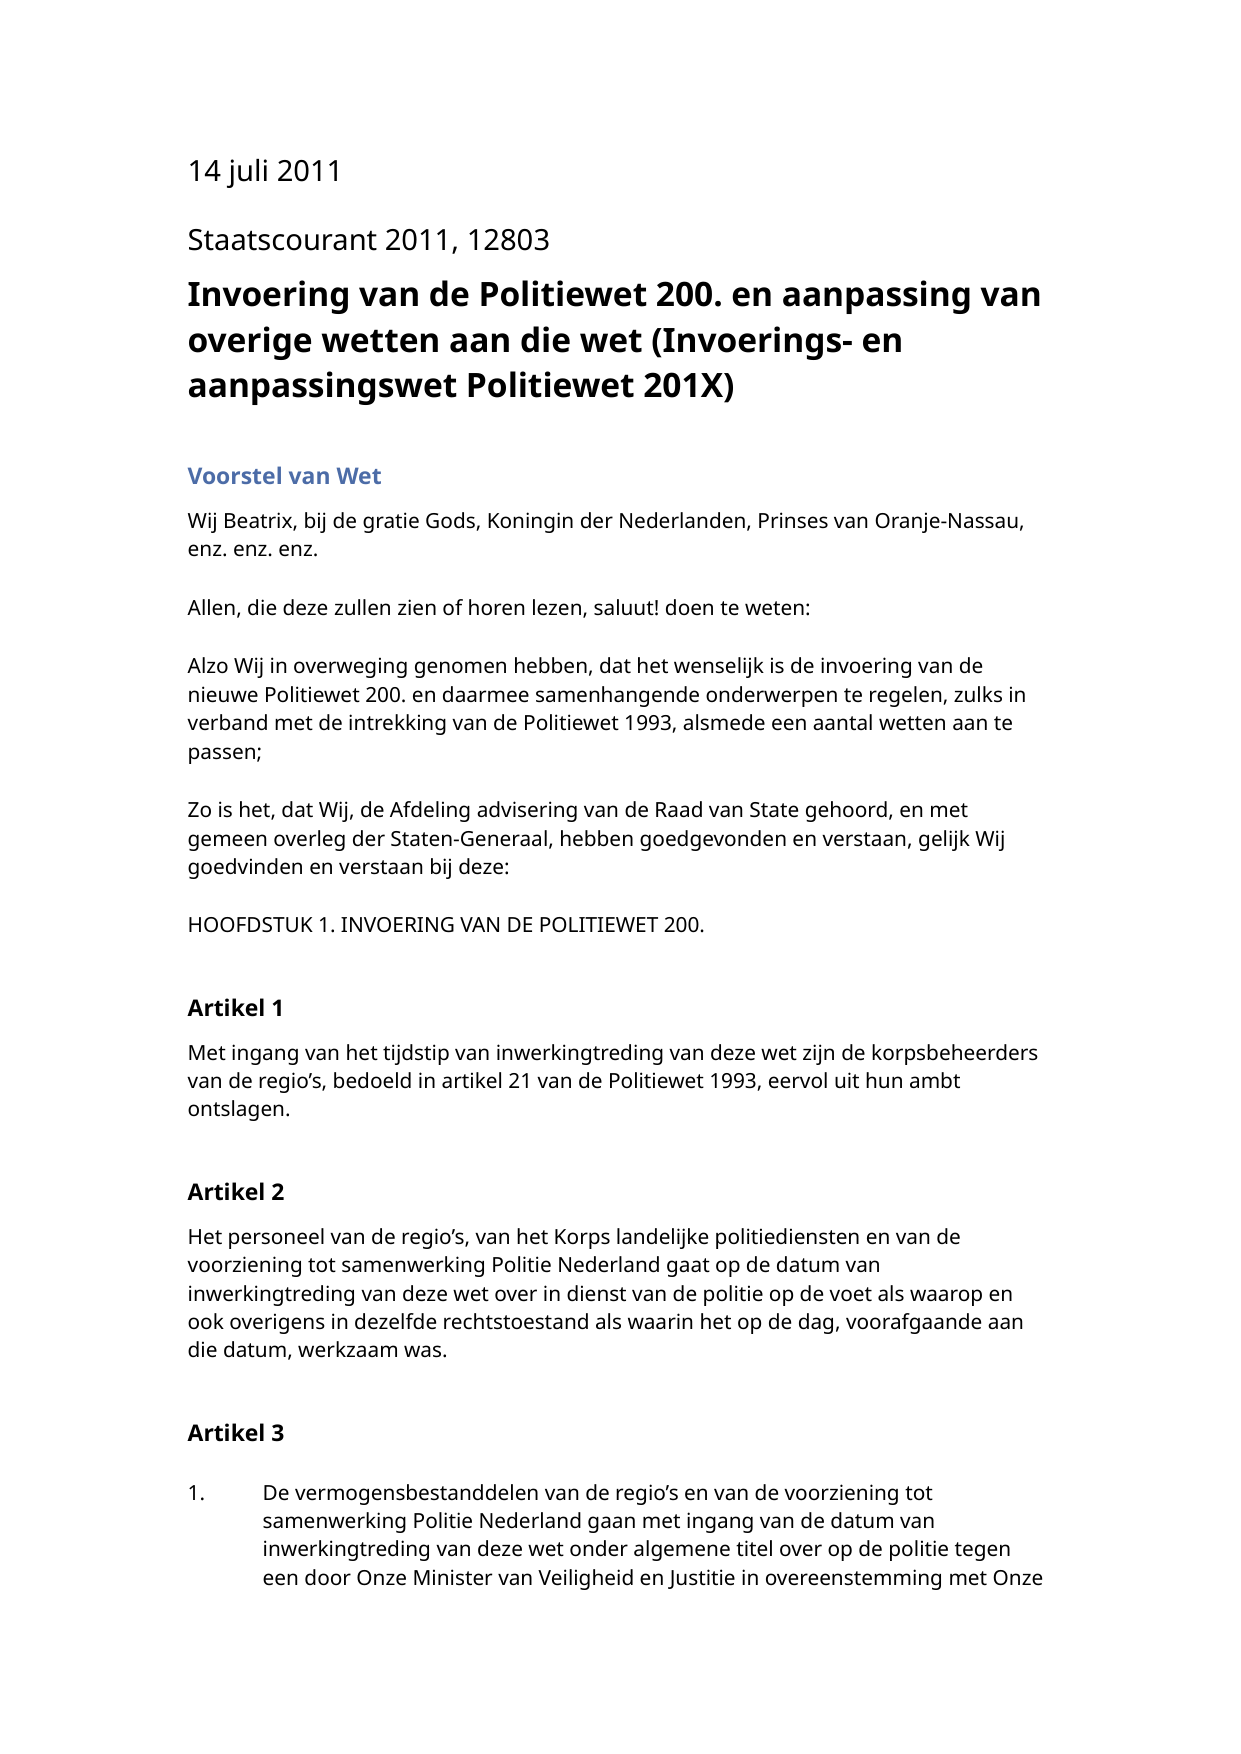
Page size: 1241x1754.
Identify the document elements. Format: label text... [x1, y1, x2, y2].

subtitle Voorstel van Wet [187, 460, 1053, 491]
text Alzo Wij in overweging genomen hebben, dat het wenselijk is de invoering van de nieuwe Politiewet 200. en daarmee samenhangende onderwerpen te regelen, zulks in verband met de intrekking van de Politiewet 1993, alsmede een aantal wetten aan te passen; [187, 651, 1053, 765]
subtitle Artikel 3 [187, 1416, 1053, 1448]
subtitle HOOFDSTUK 1. INVOERING VAN DE POLITIEWET 200. [187, 911, 1053, 939]
list De vermogensbestanddelen van de regio’s en van de voorziening tot samenwerking Politie Nederland gaan met ingang van de datum van inwerkingtreding van deze wet onder algemene titel over op de politie tegen een door Onze Minister van Veiligheid en Justitie in overeenstemming met Onze [187, 1478, 1053, 1591]
text Staatscourant 2011, 12803 [187, 219, 1053, 259]
subtitle Invoering van de Politiewet 200. en aanpassing van overige wetten aan die wet (Invoerings- en aanpassingswet Politiewet 201X) [187, 271, 1053, 407]
text Allen, die deze zullen zien of horen lezen, saluut! doen te weten: [187, 593, 1053, 621]
text 14 juli 2011 [187, 150, 1053, 190]
subtitle Artikel 2 [187, 1176, 1053, 1207]
text Wij Beatrix, bij de gratie Gods, Koningin der Nederlanden, Prinses van Oranje-Nassau, enz. enz. enz. [187, 506, 1053, 563]
text Zo is het, dat Wij, de Afdeling advisering van de Raad van State gehoord, en met gemeen overleg der Staten-Generaal, hebben goedgevonden en verstaan, gelijk Wij goedvinden en verstaan bij deze: [187, 795, 1053, 881]
text Met ingang van het tijdstip van inwerkingtreding van deze wet zijn de korpsbeheerders van de regio’s, bedoeld in artikel 21 van de Politiewet 1993, eervol uit hun ambt ontslagen. [187, 1038, 1053, 1123]
text Het personeel van de regio’s, van het Korps landelijke politiediensten en van de voorziening tot samenwerking Politie Nederland gaat op de datum van inwerkingtreding van deze wet over in dienst van de politie op de voet als waarop en ook overigens in dezelfde rechtstoestand als waarin het op de dag, voorafgaande aan die datum, werkzaam was. [187, 1222, 1053, 1364]
subtitle Artikel 1 [187, 991, 1053, 1023]
